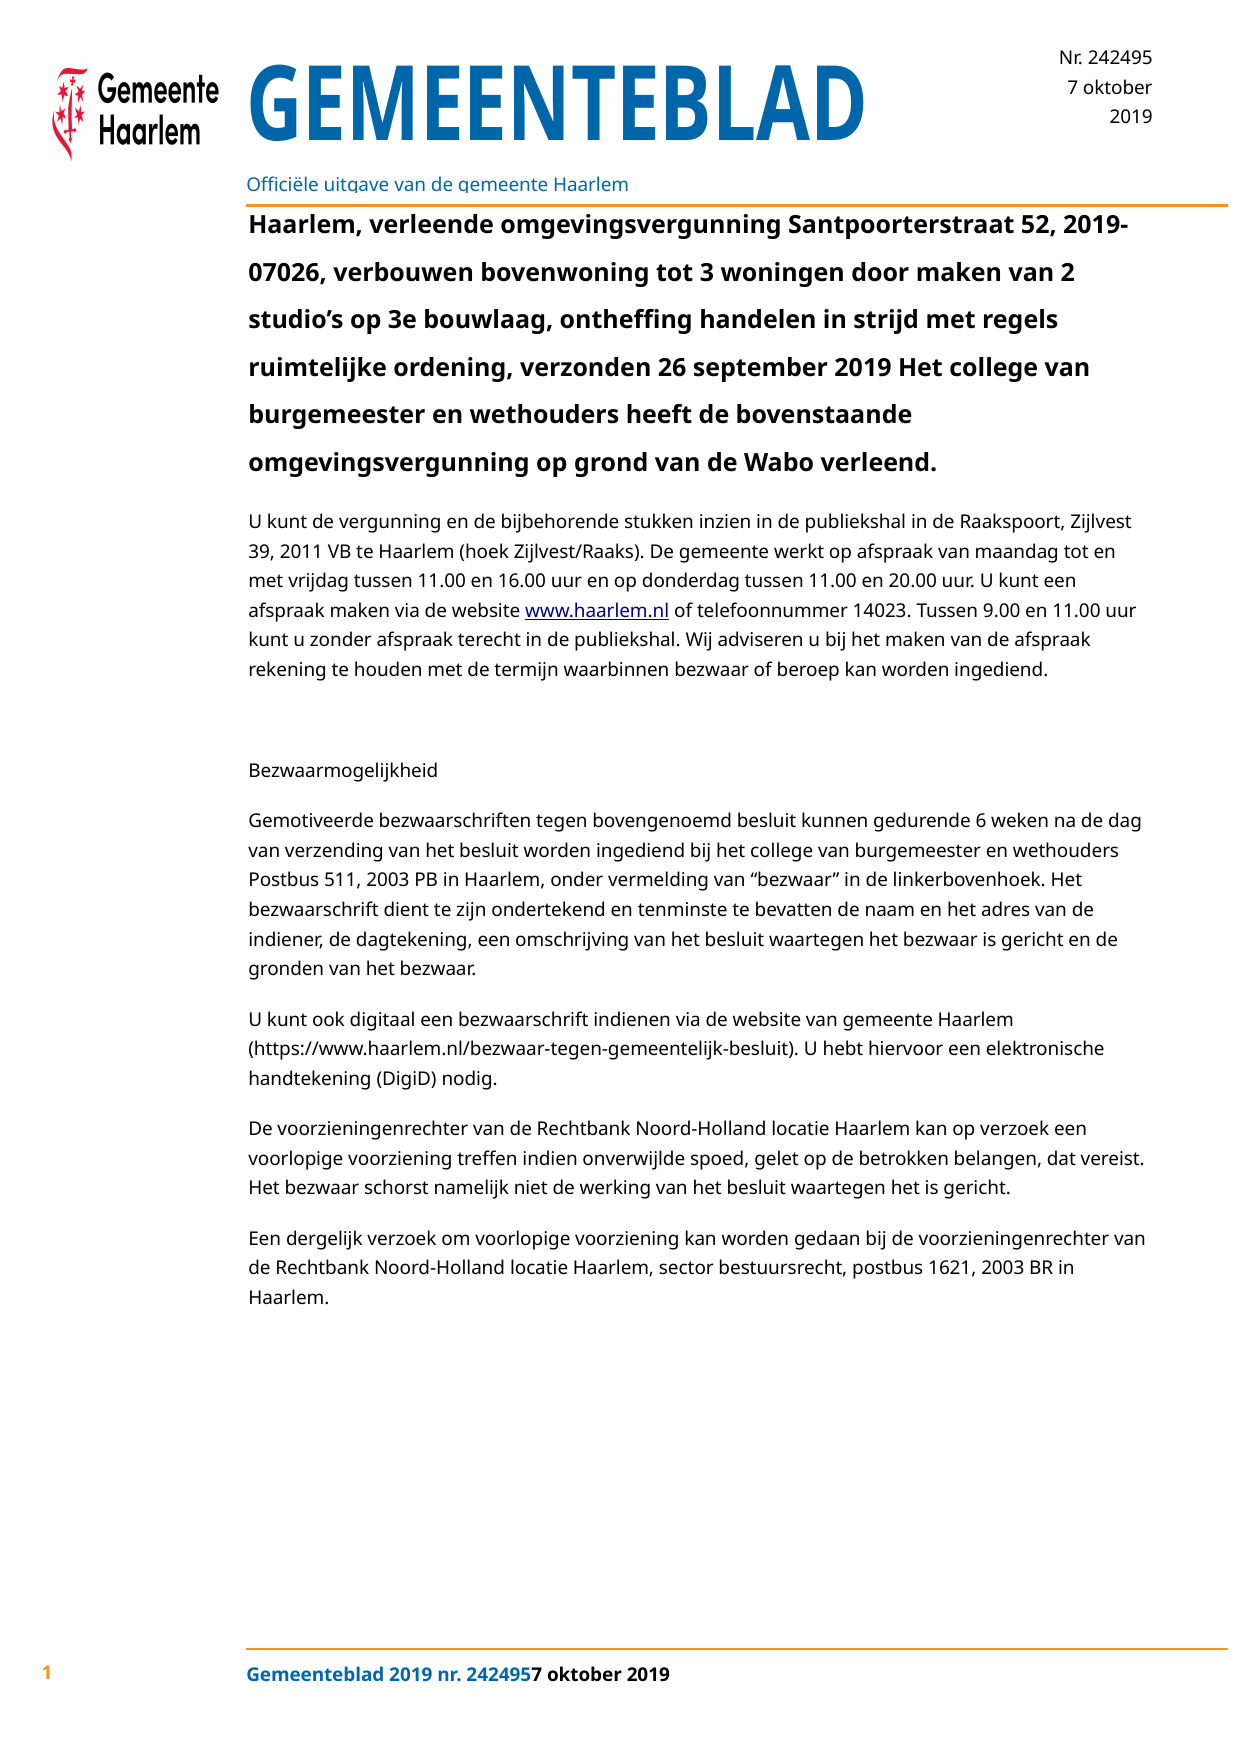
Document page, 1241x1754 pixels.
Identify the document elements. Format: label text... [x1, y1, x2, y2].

text Haarlem, verleende omgevingsvergunning Santpoorterstraat 52, 2019-07026, verbouwen bovenwoning tot 3 woningen door maken van 2 studio’s op 3e bouwlaag, ontheffing handelen in strijd met regels ruimtelijke ordening, verzonden 26 september 2019 Het college van burgemeester en wethouders heeft de bovenstaande omgevingsvergunning op grond van de Wabo verleend. [248, 207, 1152, 479]
text Een dergelijk verzoek om voorlopige voorziening kan worden gedaan bij de voorzieningenrechter van de Rechtbank Noord-Holland locatie Haarlem, sector bestuursrecht, postbus 1621, 2003 BR in Haarlem. [248, 1225, 1152, 1310]
text U kunt de vergunning en de bijbehorende stukken inzien in de publiekshal in de Raakspoort, Zijlvest 39, 2011 VB te Haarlem (hoek Zijlvest/Raaks). De gemeente werkt op afspraak van maandag tot en met vrijdag tussen 11.00 en 16.00 uur en op donderdag tussen 11.00 en 20.00 uur. U kunt een afspraak maken via de website www.haarlem.nl of telefoonnummer 14023. Tussen 9.00 en 11.00 uur kunt u zonder afspraak terecht in de publiekshal. Wij adviseren u bij het maken van de afspraak rekening te houden met de termijn waarbinnen bezwaar of beroep kan worden ingediend. [248, 508, 1152, 682]
text De voorzieningenrechter van de Rechtbank Noord-Holland locatie Haarlem kan op verzoek een voorlopige voorziening treffen indien onverwijlde spoed, gelet op de betrokken belangen, dat vereist. Het bezwaar schorst namelijk niet de werking van het besluit waartegen het is gericht. [248, 1115, 1152, 1200]
text Bezwaarmogelijkheid [248, 757, 1152, 783]
text Gemotiveerde bezwaarschriften tegen bovengenoemd besluit kunnen gedurende 6 weken na de dag van verzending van het besluit worden ingediend bij het college van burgemeester en wethouders Postbus 511, 2003 PB in Haarlem, onder vermelding van “bezwaar” in de linkerbovenhoek. Het bezwaarschrift dient te zijn ondertekend en tenminste te bevatten de naam en het adres van de indiener, de dagtekening, een omschrijving van het besluit waartegen het bezwaar is gericht en de gronden van het bezwaar. [248, 807, 1152, 981]
text U kunt ook digitaal een bezwaarschrift indienen via de website van gemeente Haarlem (https://www.haarlem.nl/bezwaar-tegen-gemeentelijk-besluit). U hebt hiervoor een elektronische handtekening (DigiD) nodig. [248, 1006, 1152, 1091]
picture [41, 47, 231, 172]
